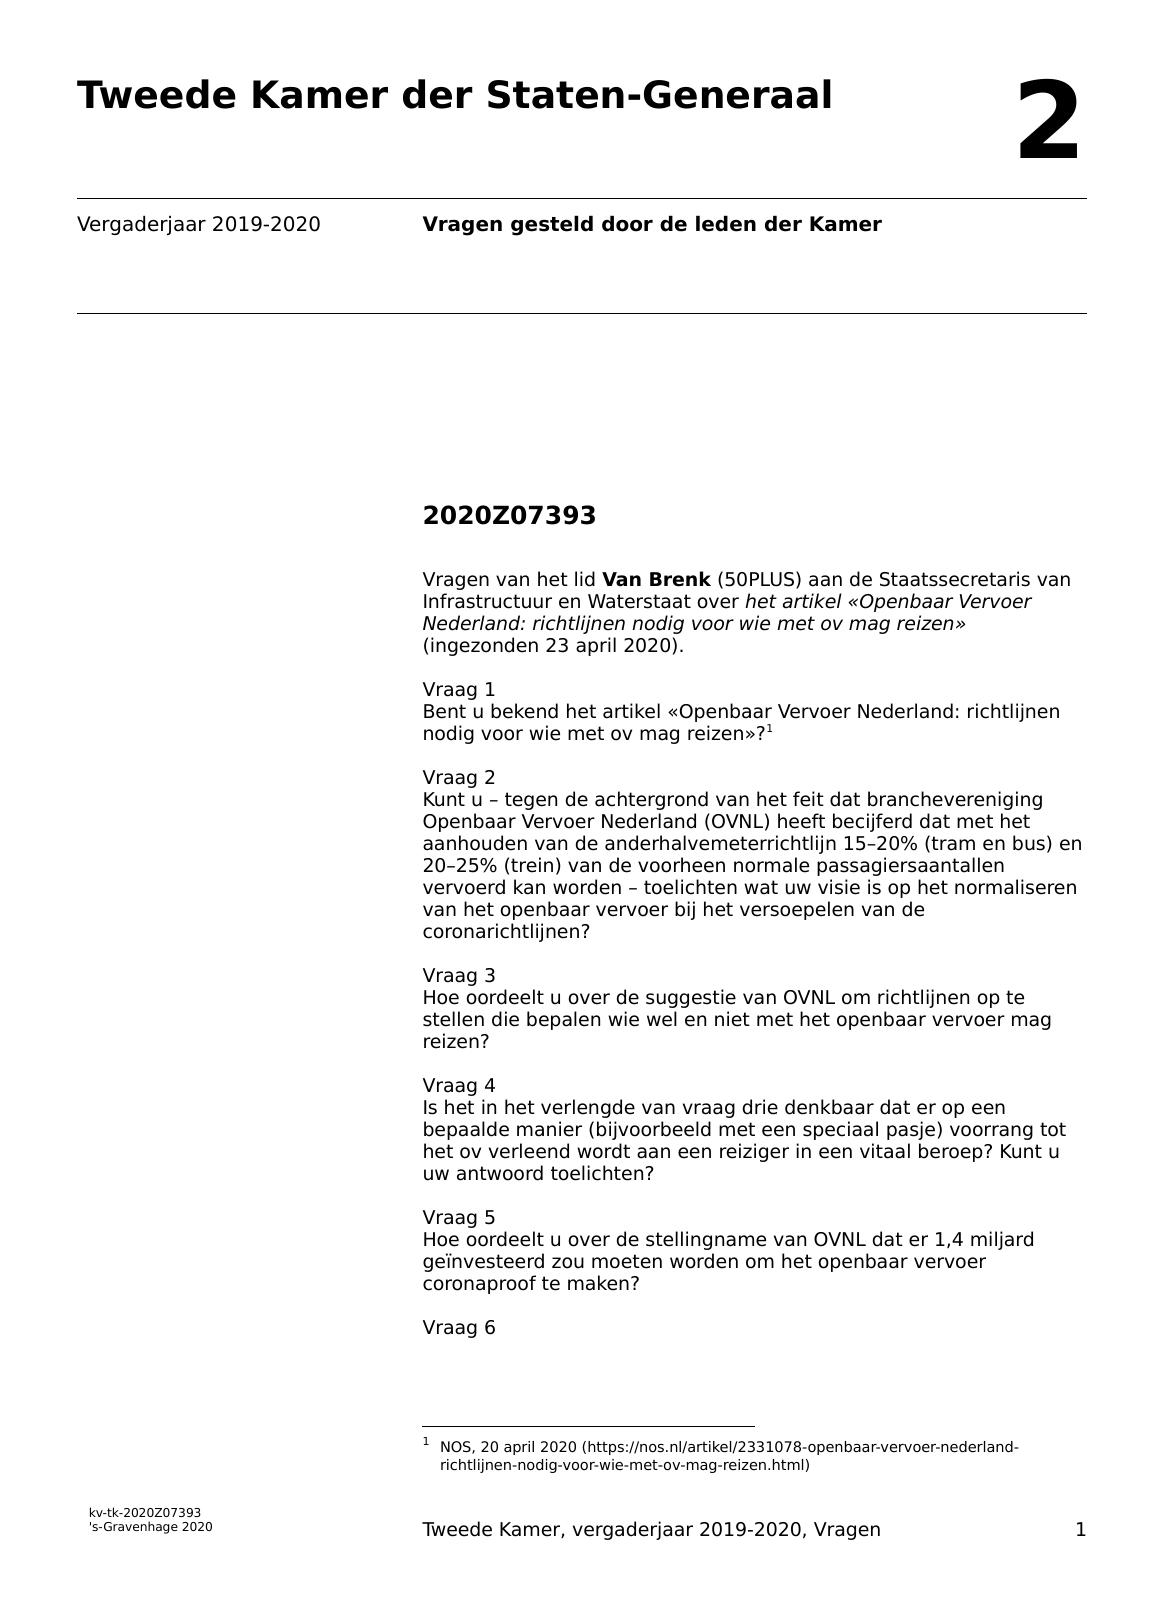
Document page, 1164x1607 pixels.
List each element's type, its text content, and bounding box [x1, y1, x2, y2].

text Hoe oordeelt u over de suggestie van OVNL om richtlijnen op te stellen die bepalen wie wel en niet met het openbaar vervoer mag reizen? [422, 987, 1087, 1053]
table_header Tweede Kamer der Staten-Generaal [77, 59, 886, 198]
text kv-tk-2020Z07393 [88, 1506, 323, 1520]
table_header 2 [886, 59, 1087, 198]
text Vraag 3 [422, 965, 1087, 987]
text Vraag 6 [422, 1317, 1087, 1339]
text Vraag 4 [422, 1075, 1087, 1097]
text 's-Gravenhage 2020 [88, 1520, 323, 1534]
text Kunt u – tegen de achtergrond van het feit dat branchevereniging Openbaar Vervoer Nederland (OVNL) heeft becijferd dat met het aanhouden van de anderhalvemeterrichtlijn 15–20% (tram en bus) en 20–25% (trein) van de voorheen normale passagiersaantallen vervoerd kan worden – toelichten wat uw visie is op het normaliseren van het openbaar vervoer bij het versoepelen van de coronarichtlijnen? [422, 789, 1087, 943]
text NOS, 20 april 2020 (https://nos.nl/artikel/2331078-openbaar-vervoer-nederland-richtlijnen-nodig-voor-wie-met-ov-mag-reizen.html) [422, 1435, 1087, 1474]
text 2020Z07393 [422, 501, 1087, 531]
table_cell Vergaderjaar 2019-2020 [77, 199, 422, 313]
text Vraag 1 [422, 679, 1087, 701]
text Vragen van het lid Van Brenk (50PLUS) aan de Staatssecretaris van Infrastructuur en Waterstaat over het artikel «Openbaar Vervoer Nederland: richtlijnen nodig voor wie met ov mag reizen» (ingezonden 23 april 2020). [422, 569, 1087, 657]
text Is het in het verlengde van vraag drie denkbaar dat er op een bepaalde manier (bijvoorbeeld met een speciaal pasje) voorrang tot het ov verleend wordt aan een reiziger in een vitaal beroep? Kunt u uw antwoord toelichten? [422, 1097, 1087, 1185]
table_cell Vragen gesteld door de leden der Kamer [422, 199, 1087, 313]
text Hoe oordeelt u over de stellingname van OVNL dat er 1,4 miljard geïnvesteerd zou moeten worden om het openbaar vervoer coronaproof te maken? [422, 1229, 1087, 1295]
text Vraag 2 [422, 767, 1087, 789]
text Bent u bekend het artikel «Openbaar Vervoer Nederland: richtlijnen nodig voor wie met ov mag reizen»? [422, 701, 1087, 745]
text Vraag 5 [422, 1207, 1087, 1229]
